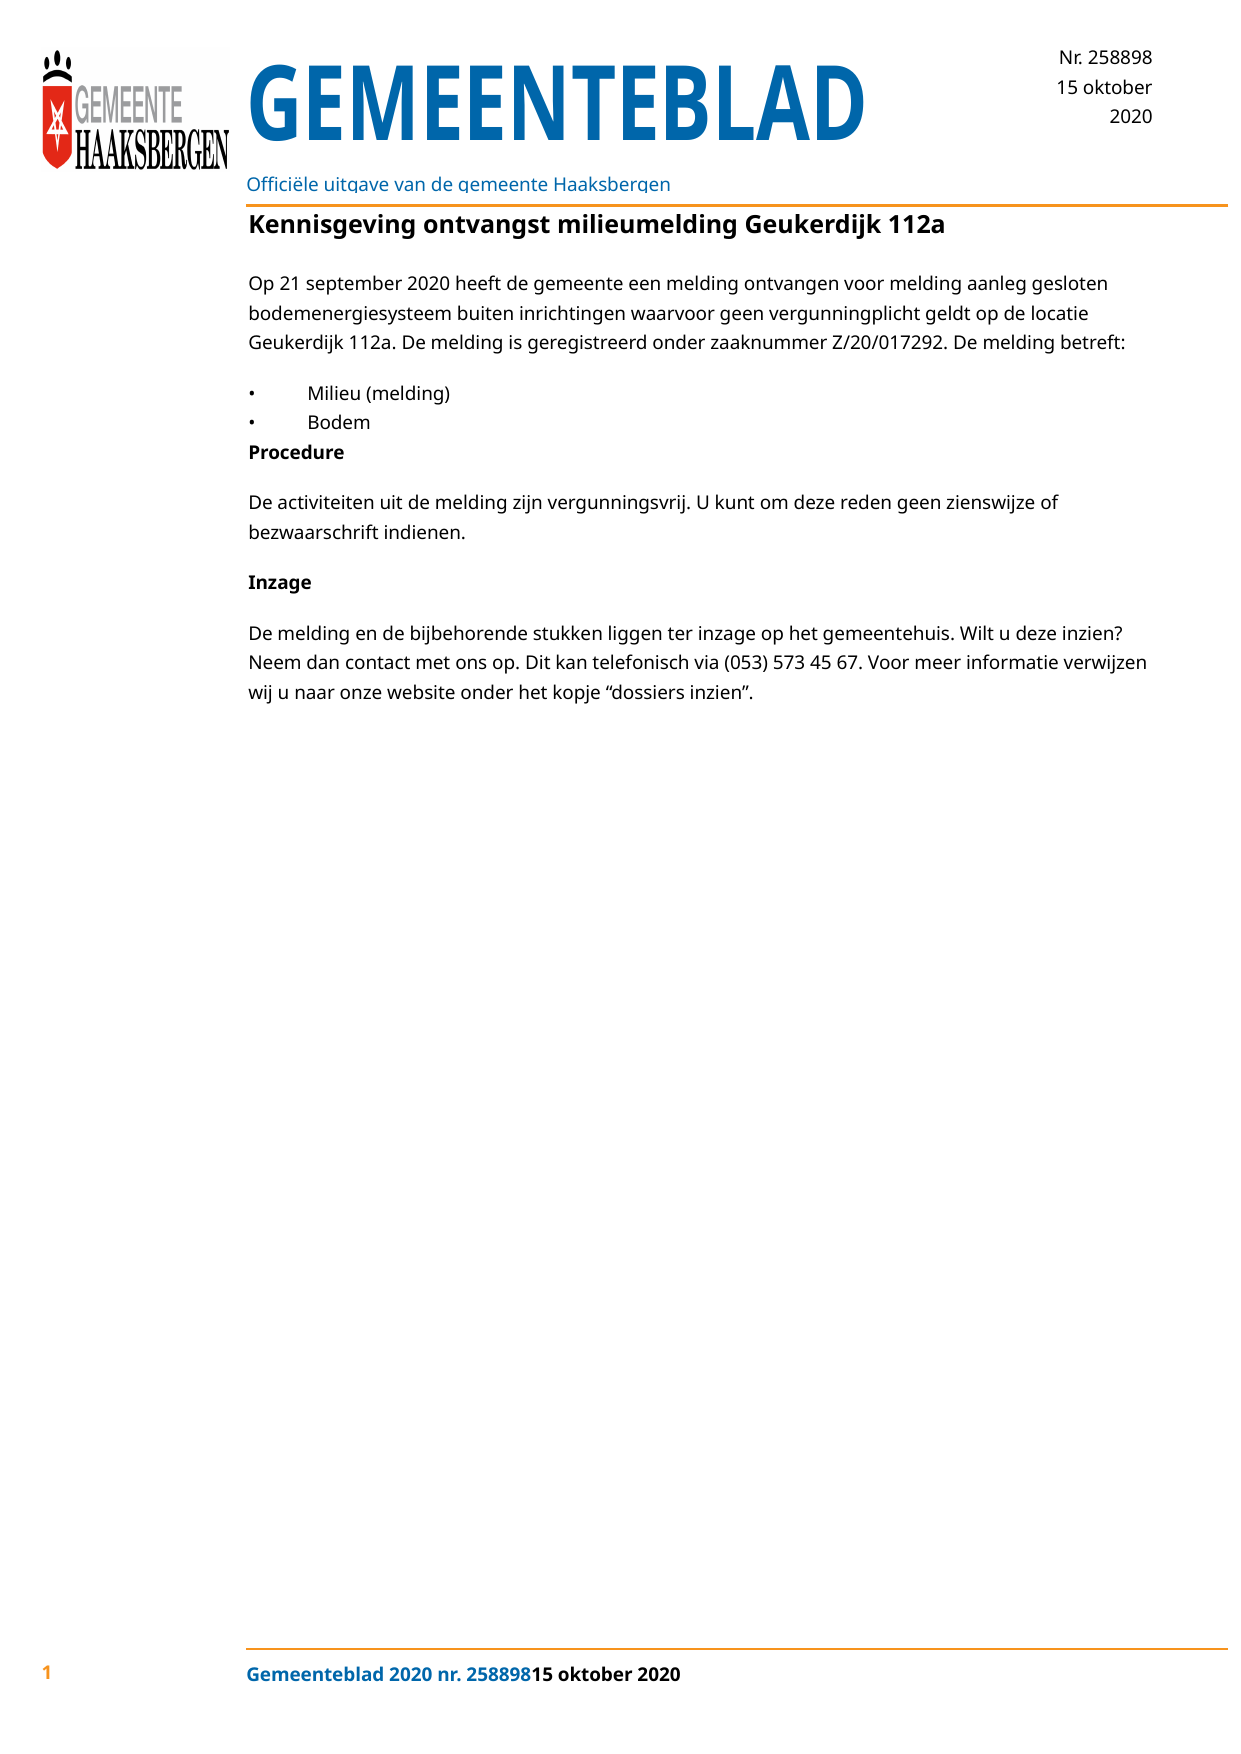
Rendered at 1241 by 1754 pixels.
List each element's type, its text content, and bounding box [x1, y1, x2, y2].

text Inzage [248, 569, 1152, 595]
text Kennisgeving ontvangst milieumelding Geukerdijk 112a [248, 207, 1152, 241]
list Bodem [248, 409, 1152, 435]
list Milieu (melding) [248, 380, 1152, 406]
text Procedure [248, 439, 1152, 465]
picture [41, 47, 231, 172]
text De activiteiten uit de melding zijn vergunningsvrij. U kunt om deze reden geen zienswijze of bezwaarschrift indienen. [248, 489, 1152, 545]
text Op 21 september 2020 heeft de gemeente een melding ontvangen voor melding aanleg gesloten bodemenergiesysteem buiten inrichtingen waarvoor geen vergunningplicht geldt op de locatie Geukerdijk 112a. De melding is geregistreerd onder zaaknummer Z/20/017292. De melding betreft: [248, 270, 1152, 355]
text De melding en de bijbehorende stukken liggen ter inzage op het gemeentehuis. Wilt u deze inzien? Neem dan contact met ons op. Dit kan telefonisch via (053) 573 45 67. Voor meer informatie verwijzen wij u naar onze website onder het kopje “dossiers inzien”. [248, 620, 1152, 705]
